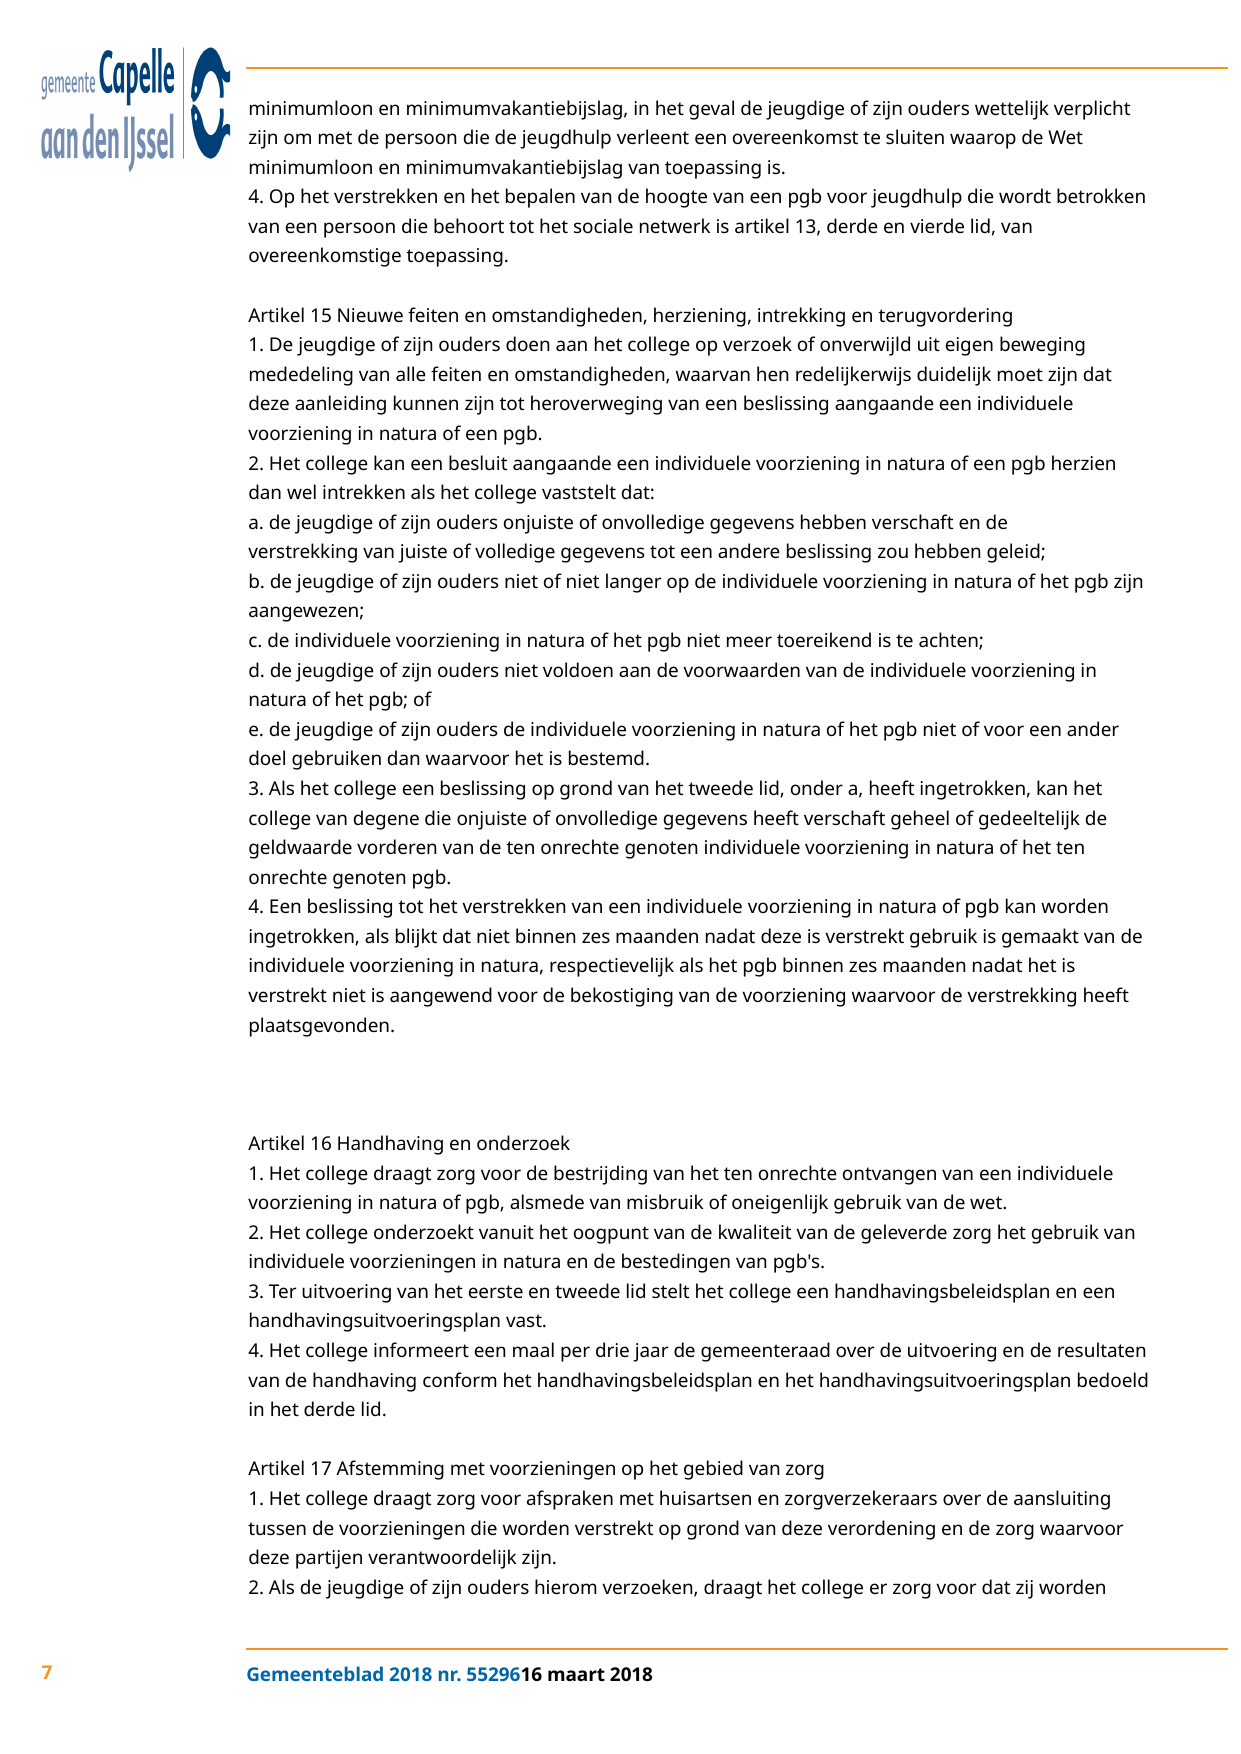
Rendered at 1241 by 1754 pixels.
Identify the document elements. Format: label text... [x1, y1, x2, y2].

text 1. Het college draagt zorg voor de bestrijding van het ten onrechte ontvangen van een individuele voorziening in natura of pgb, alsmede van misbruik of oneigenlijk gebruik van de wet. [248, 1160, 1152, 1215]
text 1. Het college draagt zorg voor afspraken met huisartsen en zorgverzekeraars over de aansluiting tussen de voorzieningen die worden verstrekt op grond van deze verordening en de zorg waarvoor deze partijen verantwoordelijk zijn. [248, 1485, 1152, 1570]
picture [41, 47, 231, 172]
text e. de jeugdige of zijn ouders de individuele voorziening in natura of het pgb niet of voor een ander doel gebruiken dan waarvoor het is bestemd. [248, 716, 1152, 771]
text Artikel 16 Handhaving en onderzoek [248, 1130, 1152, 1156]
text minimumloon en minimumvakantiebijslag, in het geval de jeugdige of zijn ouders wettelijk verplicht zijn om met de persoon die de jeugdhulp verleent een overeenkomst te sluiten waarop de Wet minimumloon en minimumvakantiebijslag van toepassing is. [248, 95, 1152, 180]
text 4. Een beslissing tot het verstrekken van een individuele voorziening in natura of pgb kan worden ingetrokken, als blijkt dat niet binnen zes maanden nadat deze is verstrekt gebruik is gemaakt van de individuele voorziening in natura, respectievelijk als het pgb binnen zes maanden nadat het is verstrekt niet is aangewend voor de bekostiging van de voorziening waarvoor de verstrekking heeft plaatsgevonden. [248, 893, 1152, 1038]
text Artikel 17 Afstemming met voorzieningen op het gebied van zorg [248, 1456, 1152, 1481]
text b. de jeugdige of zijn ouders niet of niet langer op de individuele voorziening in natura of het pgb zijn aangewezen; [248, 568, 1152, 623]
text 2. Het college kan een besluit aangaande een individuele voorziening in natura of een pgb herzien dan wel intrekken als het college vaststelt dat: [248, 450, 1152, 505]
text 3. Als het college een beslissing op grond van het tweede lid, onder a, heeft ingetrokken, kan het college van degene die onjuiste of onvolledige gegevens heeft verschaft geheel of gedeeltelijk de geldwaarde vorderen van de ten onrechte genoten individuele voorziening in natura of het ten onrechte genoten pgb. [248, 775, 1152, 890]
text 2. Als de jeugdige of zijn ouders hierom verzoeken, draagt het college er zorg voor dat zij worden [248, 1574, 1152, 1600]
text d. de jeugdige of zijn ouders niet voldoen aan de voorwaarden van de individuele voorziening in natura of het pgb; of [248, 657, 1152, 712]
text a. de jeugdige of zijn ouders onjuiste of onvolledige gegevens hebben verschaft en de [248, 509, 1152, 535]
text Artikel 15 Nieuwe feiten en omstandigheden, herziening, intrekking en terugvordering [248, 302, 1152, 328]
text 4. Op het verstrekken en het bepalen van de hoogte van een pgb voor jeugdhulp die wordt betrokken van een persoon die behoort tot het sociale netwerk is artikel 13, derde en vierde lid, van overeenkomstige toepassing. [248, 183, 1152, 268]
text 2. Het college onderzoekt vanuit het oogpunt van de kwaliteit van de geleverde zorg het gebruik van individuele voorzieningen in natura en de bestedingen van pgb's. [248, 1219, 1152, 1274]
text 3. Ter uitvoering van het eerste en tweede lid stelt het college een handhavingsbeleidsplan en een handhavingsuitvoeringsplan vast. [248, 1278, 1152, 1333]
text 4. Het college informeert een maal per drie jaar de gemeenteraad over de uitvoering en de resultaten van de handhaving conform het handhavingsbeleidsplan en het handhavingsuitvoeringsplan bedoeld in het derde lid. [248, 1337, 1152, 1422]
text verstrekking van juiste of volledige gegevens tot een andere beslissing zou hebben geleid; [248, 538, 1152, 564]
text 1. De jeugdige of zijn ouders doen aan het college op verzoek of onverwijld uit eigen beweging mededeling van alle feiten en omstandigheden, waarvan hen redelijkerwijs duidelijk moet zijn dat deze aanleiding kunnen zijn tot heroverweging van een beslissing aangaande een individuele voorziening in natura of een pgb. [248, 331, 1152, 446]
text c. de individuele voorziening in natura of het pgb niet meer toereikend is te achten; [248, 627, 1152, 653]
